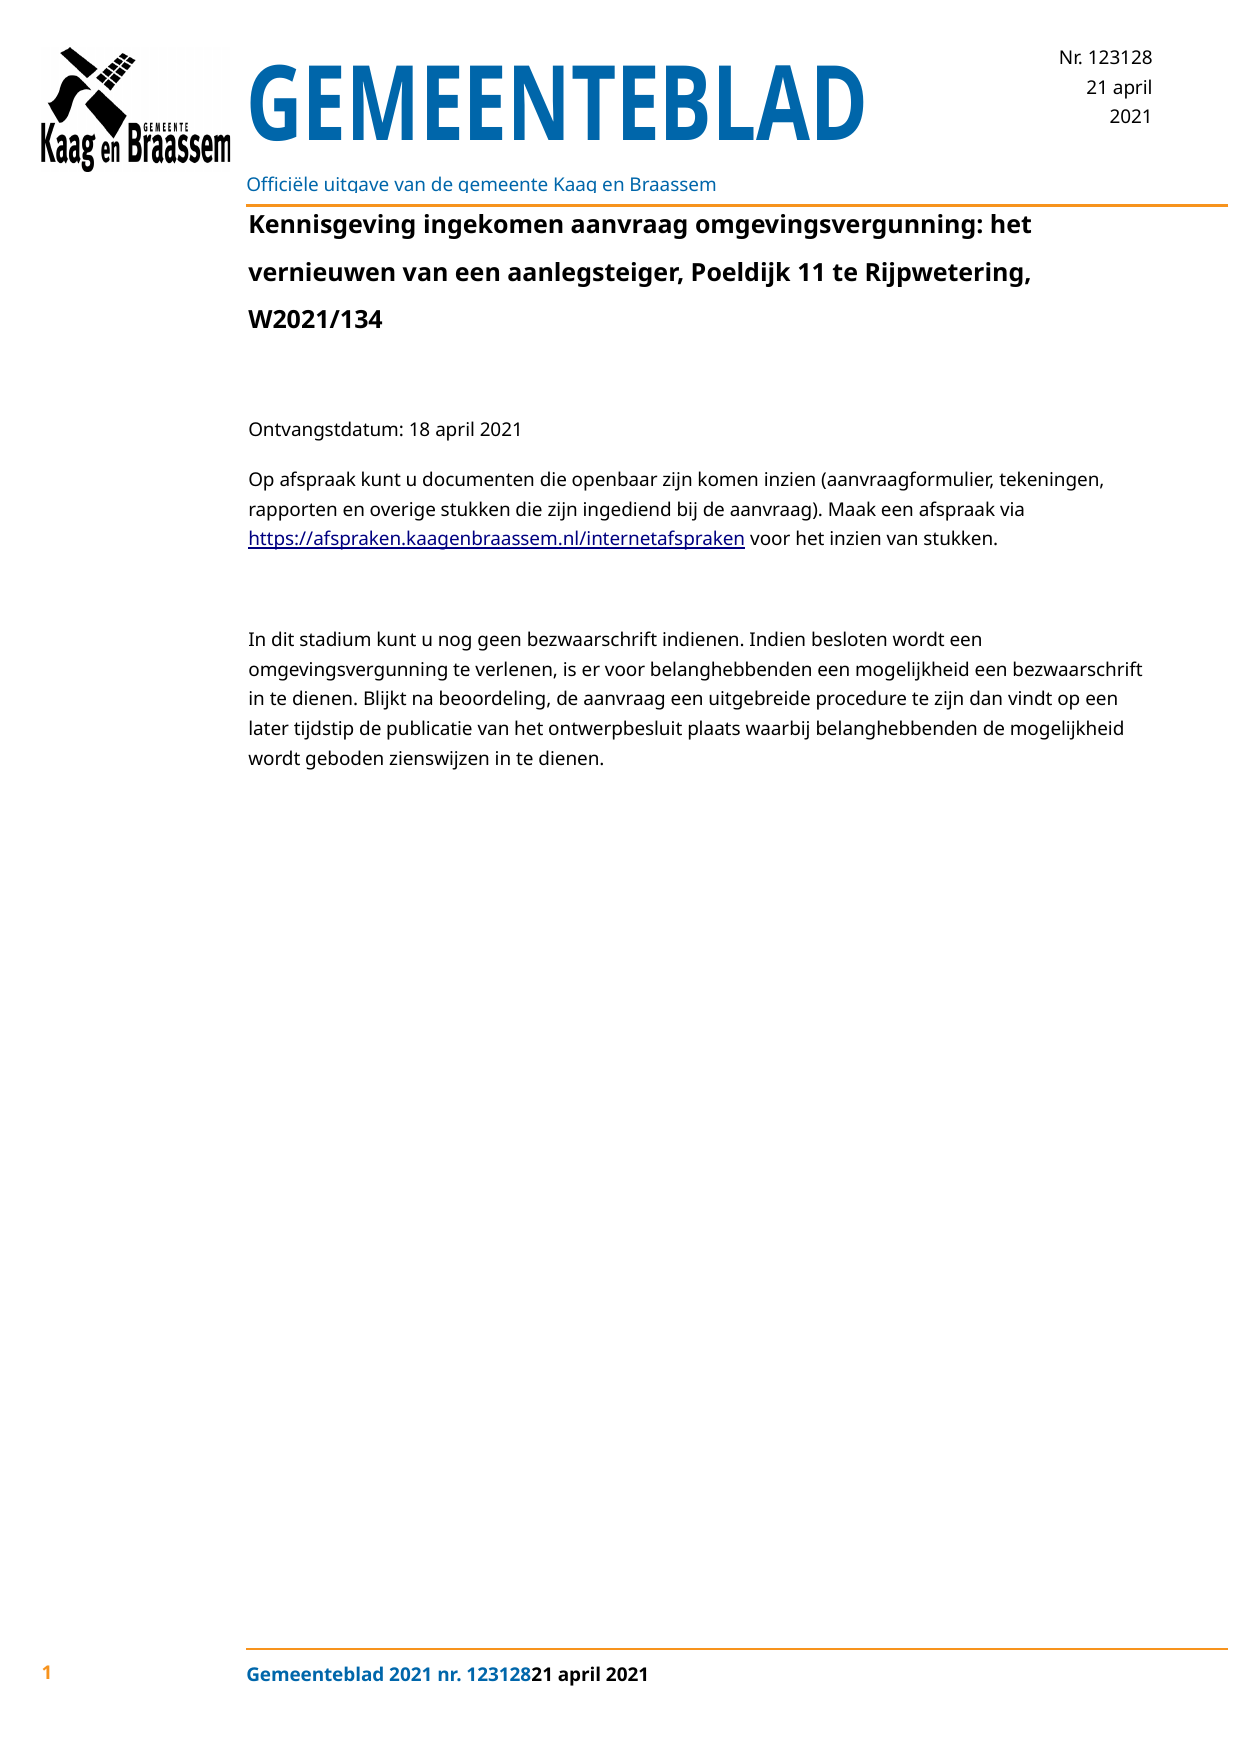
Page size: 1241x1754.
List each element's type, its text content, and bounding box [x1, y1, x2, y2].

text Ontvangstdatum: 18 april 2021 [248, 416, 1152, 442]
text Op afspraak kunt u documenten die openbaar zijn komen inzien (aanvraagformulier, tekeningen, rapporten en overige stukken die zijn ingediend bij de aanvraag). Maak een afspraak via https://afspraken.kaagenbraassem.nl/internetafspraken voor het inzien van stukken. [248, 466, 1152, 551]
picture [41, 47, 231, 172]
text In dit stadium kunt u nog geen bezwaarschrift indienen. Indien besloten wordt een omgevingsvergunning te verlenen, is er voor belanghebbenden een mogelijkheid een bezwaarschrift in te dienen. Blijkt na beoordeling, de aanvraag een uitgebreide procedure te zijn dan vindt op een later tijdstip de publicatie van het ontwerpbesluit plaats waarbij belanghebbenden de mogelijkheid wordt geboden zienswijzen in te dienen. [248, 626, 1152, 770]
text Kennisgeving ingekomen aanvraag omgevingsvergunning: het vernieuwen van een aanlegsteiger, Poeldijk 11 te Rijpwetering, W2021/134 [248, 207, 1152, 336]
